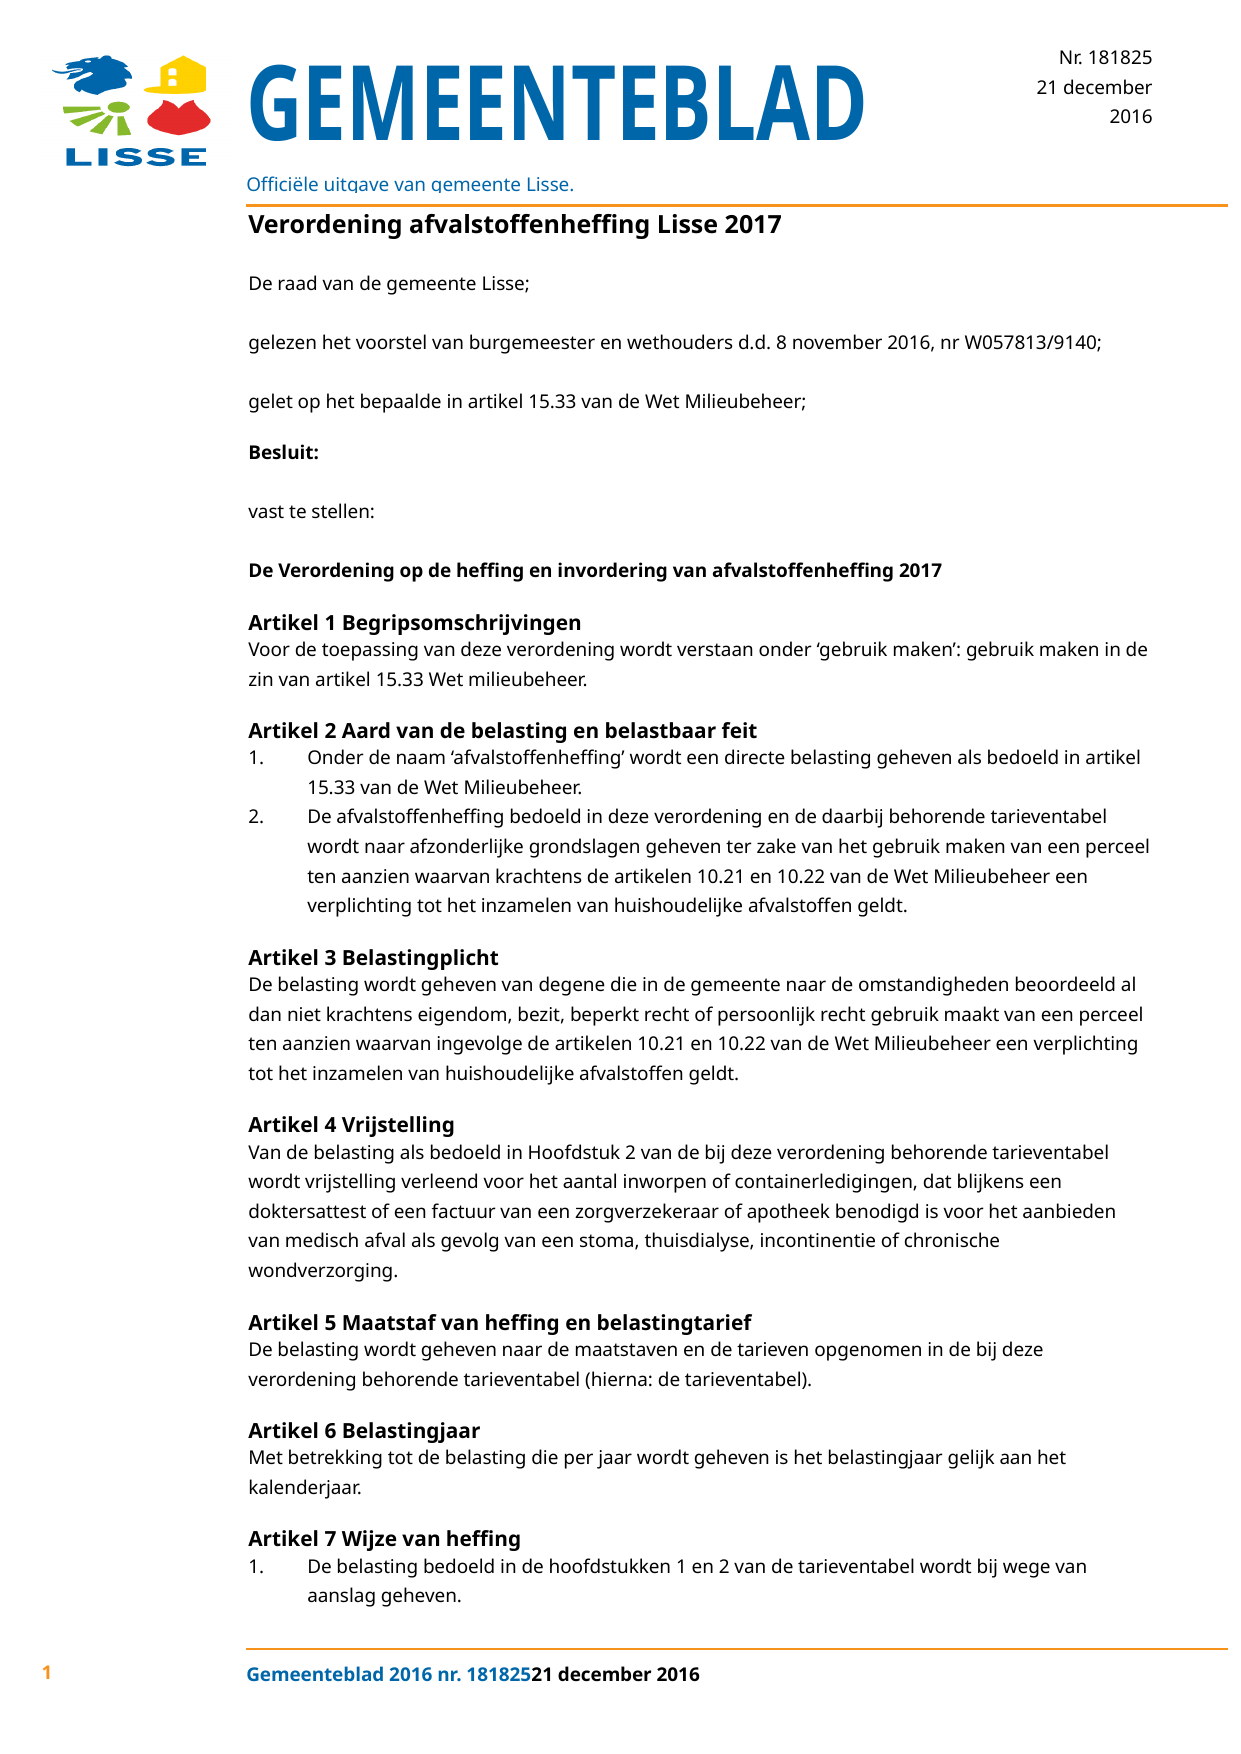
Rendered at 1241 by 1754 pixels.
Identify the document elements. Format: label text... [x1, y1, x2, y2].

text Artikel 1 Begripsomschrijvingen [248, 608, 1152, 636]
text Artikel 6 Belastingjaar [248, 1416, 1152, 1444]
text Artikel 5 Maatstaf van heffing en belastingtarief [248, 1308, 1152, 1336]
text Verordening afvalstoffenheffing Lisse 2017 [248, 207, 1152, 241]
list Onder de naam ‘afvalstoffenheffing’ wordt een directe belasting geheven als bedoeld in artikel 15.33 van de Wet Milieubeheer. [248, 744, 1152, 800]
picture [41, 47, 231, 172]
text gelezen het voorstel van burgemeester en wethouders d.d. 8 november 2016, nr W057813/9140; [248, 329, 1152, 355]
text Artikel 2 Aard van de belasting en belastbaar feit [248, 716, 1152, 744]
text Met betrekking tot de belasting die per jaar wordt geheven is het belastingjaar gelijk aan het kalenderjaar. [248, 1444, 1152, 1500]
text De belasting wordt geheven van degene die in de gemeente naar de omstandigheden beoordeeld al dan niet krachtens eigendom, bezit, beperkt recht of persoonlijk recht gebruik maakt van een perceel ten aanzien waarvan ingevolge de artikelen 10.21 en 10.22 van de Wet Milieubeheer een verplichting tot het inzamelen van huishoudelijke afvalstoffen geldt. [248, 971, 1152, 1086]
text vast te stellen: [248, 498, 1152, 524]
text De Verordening op de heffing en invordering van afvalstoffenheffing 2017 [248, 557, 1152, 583]
text Artikel 7 Wijze van heffing [248, 1524, 1152, 1553]
text De belasting wordt geheven naar de maatstaven en de tarieven opgenomen in de bij deze verordening behorende tarieventabel (hierna: de tarieventabel). [248, 1336, 1152, 1391]
text Van de belasting als bedoeld in Hoofdstuk 2 van de bij deze verordening behorende tarieventabel wordt vrijstelling verleend voor het aantal inworpen of containerledigingen, dat blijkens een doktersattest of een factuur van een zorgverzekeraar of apotheek benodigd is voor het aanbieden van medisch afval als gevolg van een stoma, thuisdialyse, incontinentie of chronische wondverzorging. [248, 1139, 1152, 1283]
text De raad van de gemeente Lisse; [248, 270, 1152, 296]
text gelet op het bepaalde in artikel 15.33 van de Wet Milieubeheer; [248, 389, 1152, 414]
list De belasting bedoeld in de hoofdstukken 1 en 2 van de tarieventabel wordt bij wege van aanslag geheven. [248, 1553, 1152, 1608]
list De afvalstoffenheffing bedoeld in deze verordening en de daarbij behorende tarieventabel wordt naar afzonderlijke grondslagen geheven ter zake van het gebruik maken van een perceel ten aanzien waarvan krachtens de artikelen 10.21 en 10.22 van de Wet Milieubeheer een verplichting tot het inzamelen van huishoudelijke afvalstoffen geldt. [248, 804, 1152, 918]
text Artikel 3 Belastingplicht [248, 943, 1152, 971]
text Besluit: [248, 439, 1152, 465]
text Voor de toepassing van deze verordening wordt verstaan onder ‘gebruik maken’: gebruik maken in de zin van artikel 15.33 Wet milieubeheer. [248, 636, 1152, 691]
text Artikel 4 Vrijstelling [248, 1111, 1152, 1139]
